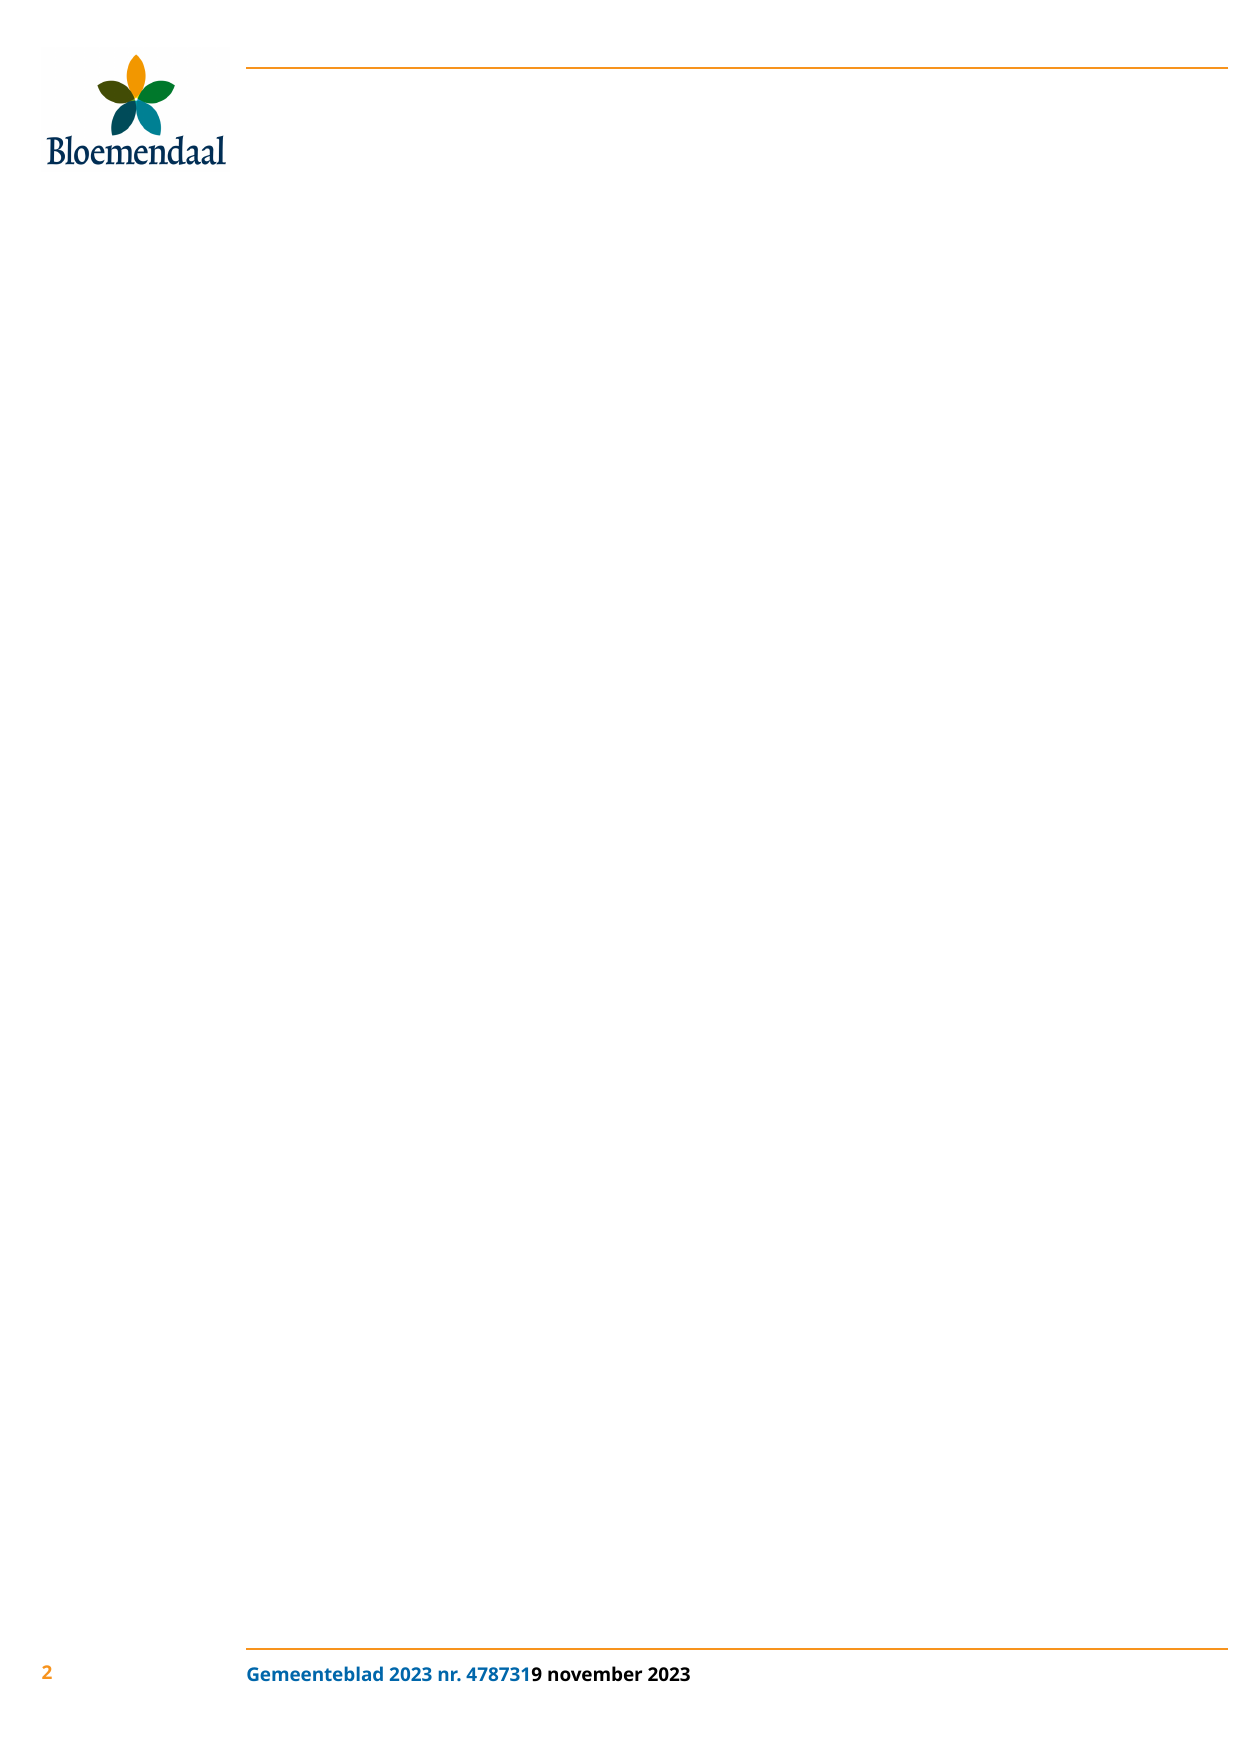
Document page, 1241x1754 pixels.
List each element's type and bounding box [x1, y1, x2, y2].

picture [41, 47, 231, 172]
